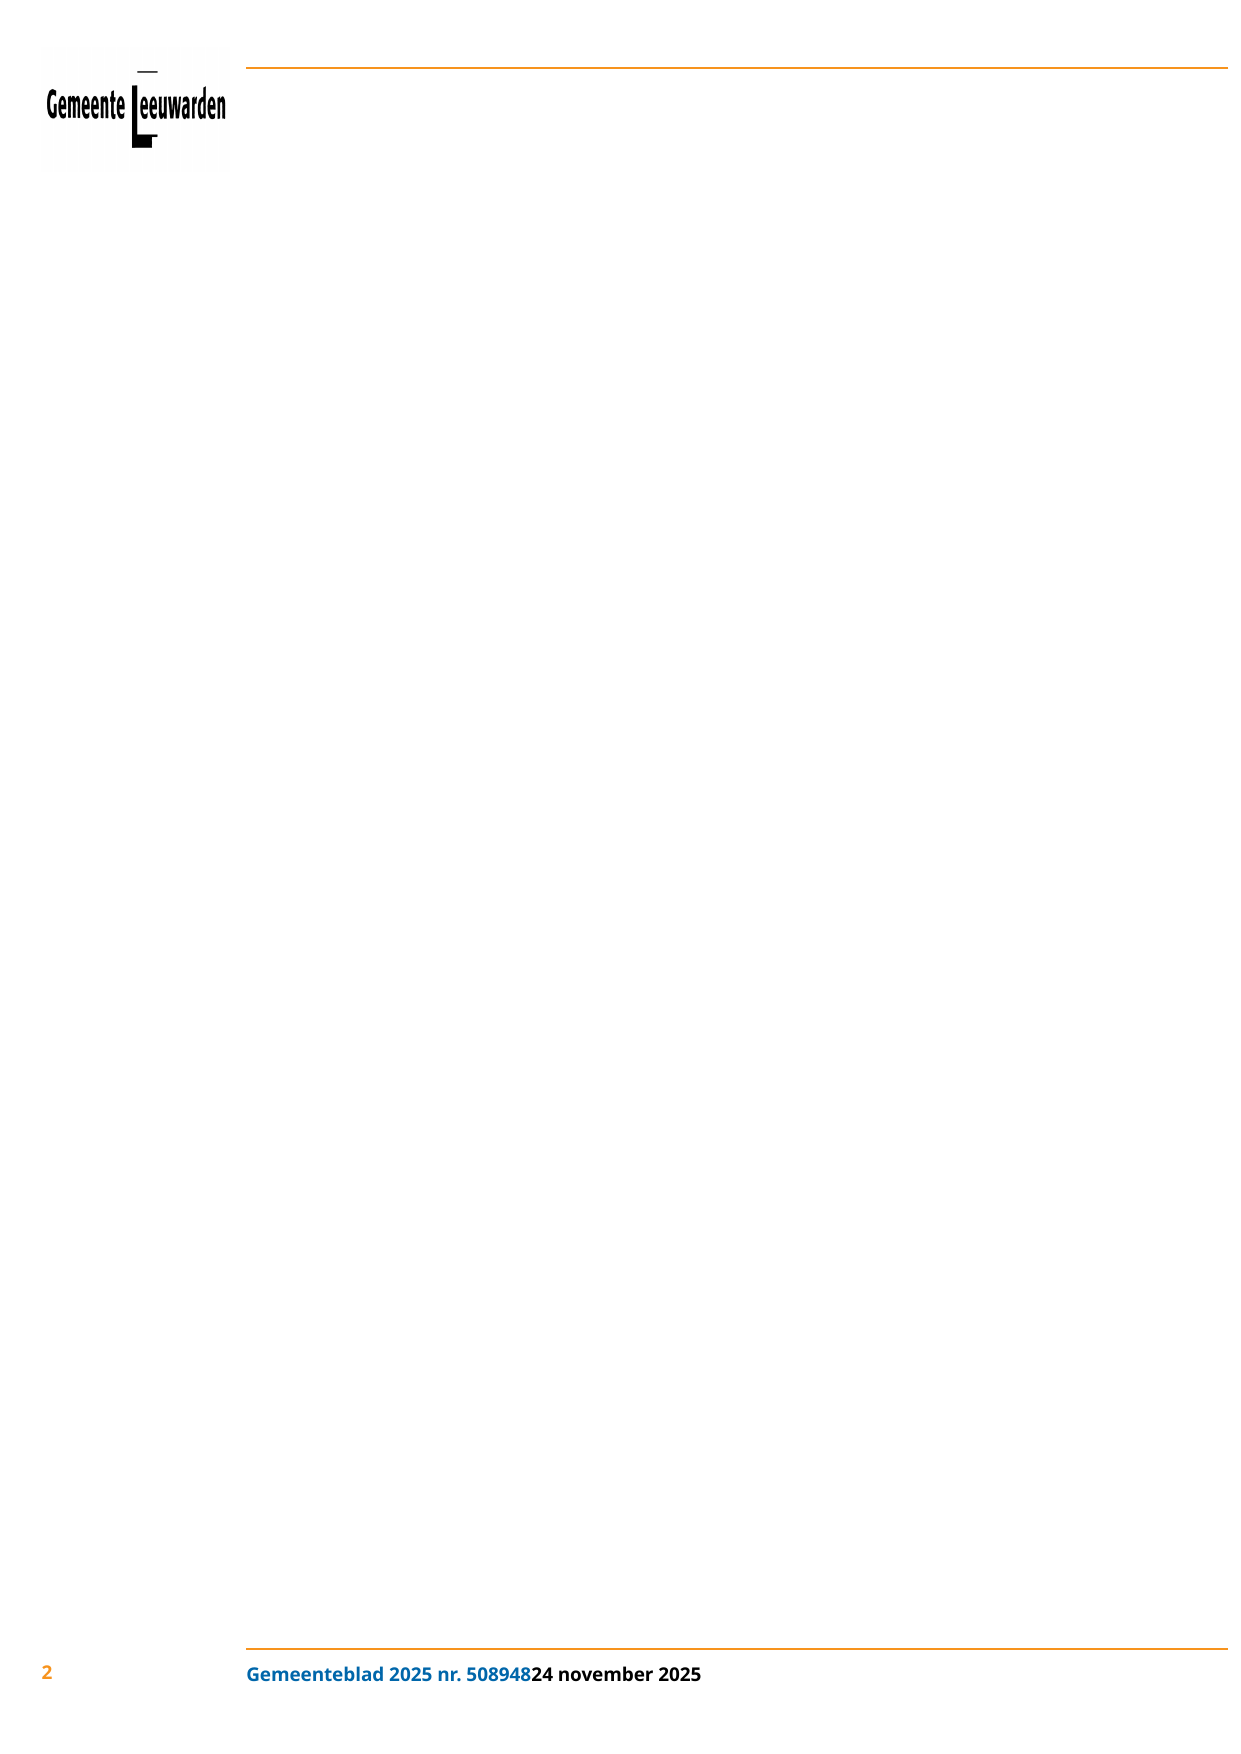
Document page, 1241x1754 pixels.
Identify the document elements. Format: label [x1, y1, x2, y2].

picture [41, 47, 231, 172]
